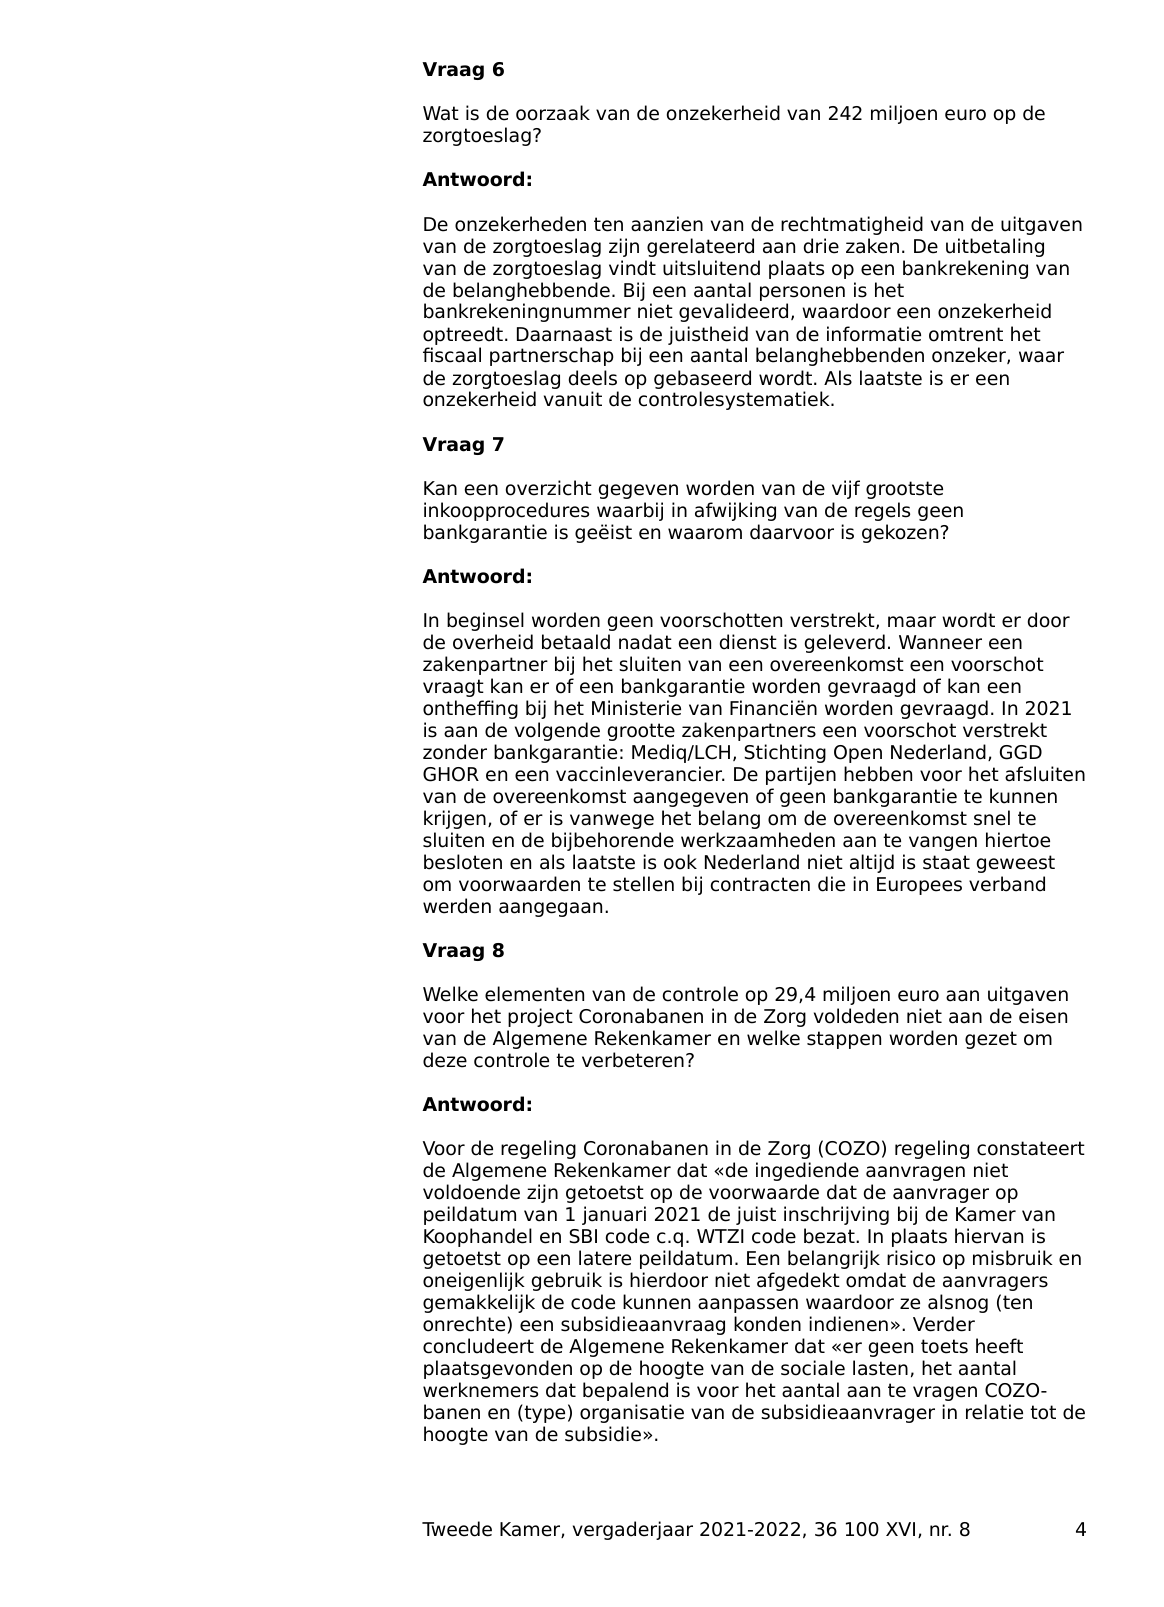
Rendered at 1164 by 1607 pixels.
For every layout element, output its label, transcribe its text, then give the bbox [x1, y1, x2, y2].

text Wat is de oorzaak van de onzekerheid van 242 miljoen euro op de zorgtoeslag? [422, 103, 1087, 147]
subtitle Antwoord: [422, 1094, 1087, 1116]
text In beginsel worden geen voorschotten verstrekt, maar wordt er door de overheid betaald nadat een dienst is geleverd. Wanneer een zakenpartner bij het sluiten van een overeenkomst een voorschot vraagt kan er of een bankgarantie worden gevraagd of kan een ontheffing bij het Ministerie van Financiën worden gevraagd. In 2021 is aan de volgende grootte zakenpartners een voorschot verstrekt zonder bankgarantie: Mediq/LCH, Stichting Open Nederland, GGD GHOR en een vaccinleverancier. De partijen hebben voor het afsluiten van de overeenkomst aangegeven of geen bankgarantie te kunnen krijgen, of er is vanwege het belang om de overeenkomst snel te sluiten en de bijbehorende werkzaamheden aan te vangen hiertoe besloten en als laatste is ook Nederland niet altijd is staat geweest om voorwaarden te stellen bij contracten die in Europees verband werden aangegaan. [422, 610, 1087, 918]
subtitle Vraag 7 [422, 433, 1087, 456]
subtitle Vraag 8 [422, 940, 1087, 962]
text Kan een overzicht gegeven worden van de vijf grootste inkoopprocedures waarbij in afwijking van de regels geen bankgarantie is geëist en waarom daarvoor is gekozen? [422, 478, 1087, 544]
text De onzekerheden ten aanzien van de rechtmatigheid van de uitgaven van de zorgtoeslag zijn gerelateerd aan drie zaken. De uitbetaling van de zorgtoeslag vindt uitsluitend plaats op een bankrekening van de belanghebbende. Bij een aantal personen is het bankrekeningnummer niet gevalideerd, waardoor een onzekerheid optreedt. Daarnaast is de juistheid van de informatie omtrent het fiscaal partnerschap bij een aantal belanghebbenden onzeker, waar de zorgtoeslag deels op gebaseerd wordt. Als laatste is er een onzekerheid vanuit de controlesystematiek. [422, 213, 1087, 411]
subtitle Vraag 6 [422, 59, 1087, 81]
subtitle Antwoord: [422, 566, 1087, 588]
subtitle Antwoord: [422, 169, 1087, 191]
text Welke elementen van de controle op 29,4 miljoen euro aan uitgaven voor het project Coronabanen in de Zorg voldeden niet aan de eisen van de Algemene Rekenkamer en welke stappen worden gezet om deze controle te verbeteren? [422, 984, 1087, 1072]
text Voor de regeling Coronabanen in de Zorg (COZO) regeling constateert de Algemene Rekenkamer dat «de ingediende aanvragen niet voldoende zijn getoetst op de voorwaarde dat de aanvrager op peildatum van 1 januari 2021 de juist inschrijving bij de Kamer van Koophandel en SBI code c.q. WTZI code bezat. In plaats hiervan is getoetst op een latere peildatum. Een belangrijk risico op misbruik en oneigenlijk gebruik is hierdoor niet afgedekt omdat de aanvragers gemakkelijk de code kunnen aanpassen waardoor ze alsnog (ten onrechte) een subsidieaanvraag konden indienen». Verder concludeert de Algemene Rekenkamer dat «er geen toets heeft plaatsgevonden op de hoogte van de sociale lasten, het aantal werknemers dat bepalend is voor het aantal aan te vragen COZO-banen en (type) organisatie van de subsidieaanvrager in relatie tot de hoogte van de subsidie». [422, 1138, 1087, 1446]
